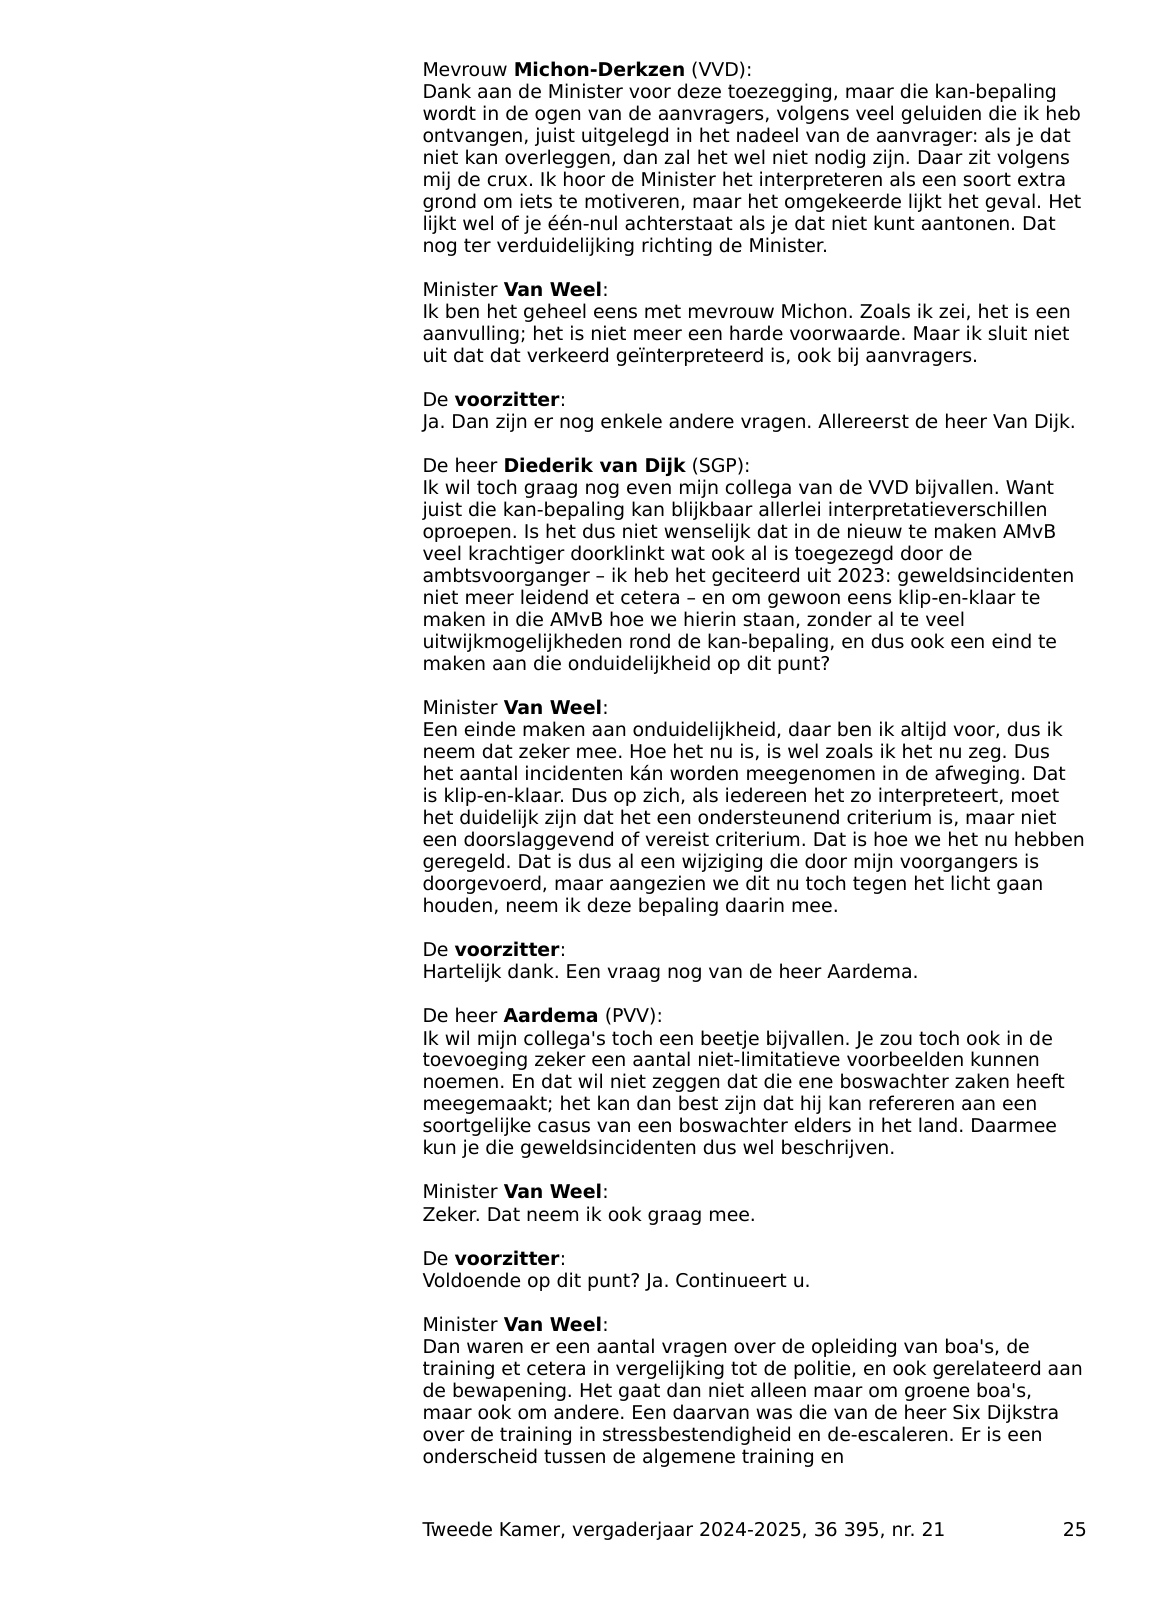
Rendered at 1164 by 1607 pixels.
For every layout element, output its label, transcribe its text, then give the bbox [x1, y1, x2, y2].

text De voorzitter: [422, 1248, 1087, 1269]
text Minister Van Weel: [422, 697, 1087, 719]
text De voorzitter: [422, 939, 1087, 961]
text Ja. Dan zijn er nog enkele andere vragen. Allereerst de heer Van Dijk. [422, 411, 1087, 433]
text Een einde maken aan onduidelijkheid, daar ben ik altijd voor, dus ik neem dat zeker mee. Hoe het nu is, is wel zoals ik het nu zeg. Dus het aantal incidenten kán worden meegenomen in de afweging. Dat is klip-en-klaar. Dus op zich, als iedereen het zo interpreteert, moet het duidelijk zijn dat het een ondersteunend criterium is, maar niet een doorslaggevend of vereist criterium. Dat is hoe we het nu hebben geregeld. Dat is dus al een wijziging die door mijn voorgangers is doorgevoerd, maar aangezien we dit nu toch tegen het licht gaan houden, neem ik deze bepaling daarin mee. [422, 719, 1087, 917]
text Ik wil toch graag nog even mijn collega van de VVD bijvallen. Want juist die kan-bepaling kan blijkbaar allerlei interpretatieverschillen oproepen. Is het dus niet wenselijk dat in de nieuw te maken AMvB veel krachtiger doorklinkt wat ook al is toegezegd door de ambtsvoorganger – ik heb het geciteerd uit 2023: geweldsincidenten niet meer leidend et cetera – en om gewoon eens klip-en-klaar te maken in die AMvB hoe we hierin staan, zonder al te veel uitwijkmogelijkheden rond de kan-bepaling, en dus ook een eind te maken aan die onduidelijkheid op dit punt? [422, 477, 1087, 675]
text Minister Van Weel: [422, 1181, 1087, 1203]
text Minister Van Weel: [422, 1314, 1087, 1336]
text Dan waren er een aantal vragen over de opleiding van boa's, de training et cetera in vergelijking tot de politie, en ook gerelateerd aan de bewapening. Het gaat dan niet alleen maar om groene boa's, maar ook om andere. Een daarvan was die van de heer Six Dijkstra over de training in stressbestendigheid en de-escaleren. Er is een onderscheid tussen de algemene training en [422, 1336, 1087, 1468]
text De heer Diederik van Dijk (SGP): [422, 455, 1087, 477]
text Ik wil mijn collega's toch een beetje bijvallen. Je zou toch ook in de toevoeging zeker een aantal niet-limitatieve voorbeelden kunnen noemen. En dat wil niet zeggen dat die ene boswachter zaken heeft meegemaakt; het kan dan best zijn dat hij kan refereren aan een soortgelijke casus van een boswachter elders in het land. Daarmee kun je die geweldsincidenten dus wel beschrijven. [422, 1027, 1087, 1159]
text Minister Van Weel: [422, 279, 1087, 301]
text Voldoende op dit punt? Ja. Continueert u. [422, 1269, 1087, 1292]
text Zeker. Dat neem ik ook graag mee. [422, 1203, 1087, 1225]
text De heer Aardema (PVV): [422, 1005, 1087, 1027]
text Hartelijk dank. Een vraag nog van de heer Aardema. [422, 961, 1087, 983]
text De voorzitter: [422, 389, 1087, 411]
text Dank aan de Minister voor deze toezegging, maar die kan-bepaling wordt in de ogen van de aanvragers, volgens veel geluiden die ik heb ontvangen, juist uitgelegd in het nadeel van de aanvrager: als je dat niet kan overleggen, dan zal het wel niet nodig zijn. Daar zit volgens mij de crux. Ik hoor de Minister het interpreteren als een soort extra grond om iets te motiveren, maar het omgekeerde lijkt het geval. Het lijkt wel of je één-nul achterstaat als je dat niet kunt aantonen. Dat nog ter verduidelijking richting de Minister. [422, 81, 1087, 257]
text Mevrouw Michon-Derkzen (VVD): [422, 59, 1087, 81]
text Ik ben het geheel eens met mevrouw Michon. Zoals ik zei, het is een aanvulling; het is niet meer een harde voorwaarde. Maar ik sluit niet uit dat dat verkeerd geïnterpreteerd is, ook bij aanvragers. [422, 301, 1087, 367]
